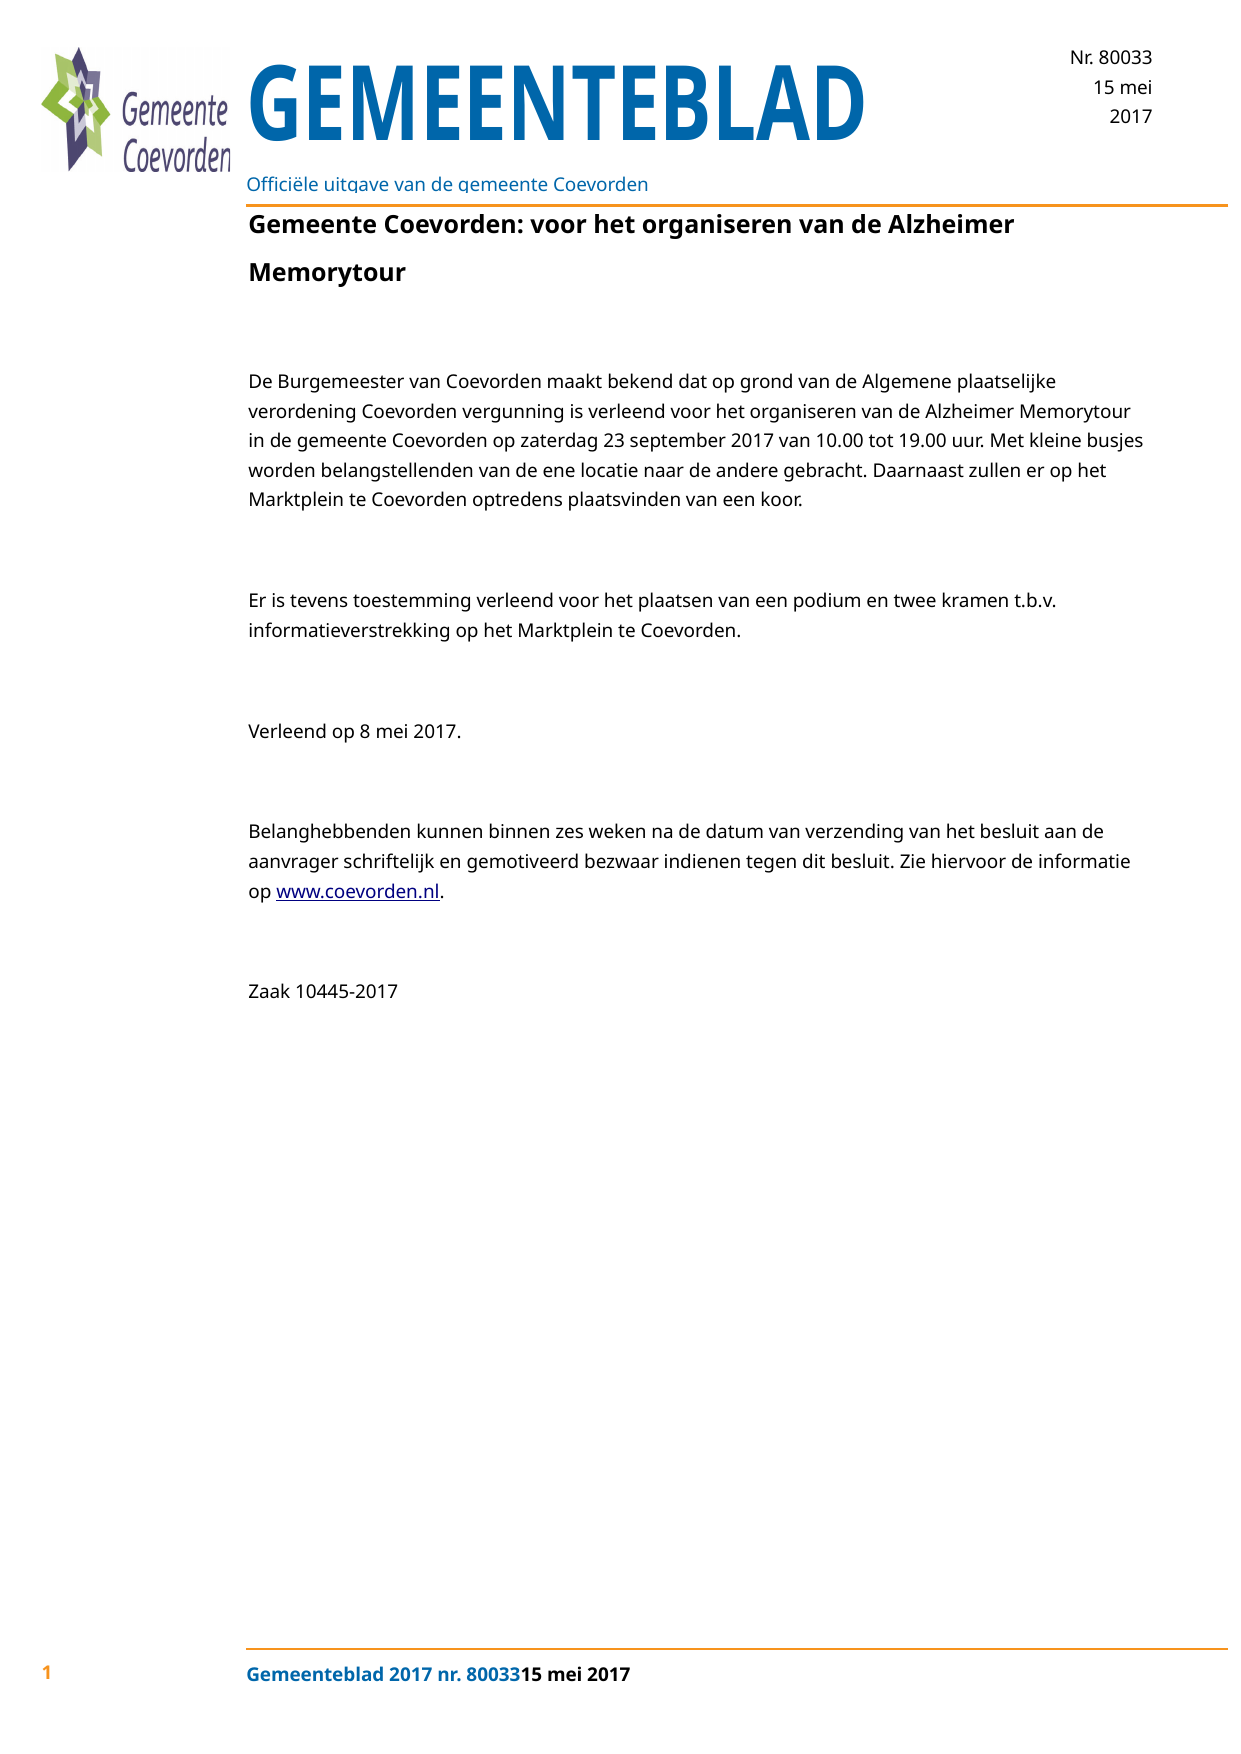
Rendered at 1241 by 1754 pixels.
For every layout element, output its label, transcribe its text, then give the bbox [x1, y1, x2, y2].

text Er is tevens toestemming verleend voor het plaatsen van een podium en twee kramen t.b.v. informatieverstrekking op het Marktplein te Coevorden. [248, 587, 1152, 643]
text Verleend op 8 mei 2017. [248, 718, 1152, 744]
text De Burgemeester van Coevorden maakt bekend dat op grond van de Algemene plaatselijke verordening Coevorden vergunning is verleend voor het organiseren van de Alzheimer Memorytour in de gemeente Coevorden op zaterdag 23 september 2017 van 10.00 tot 19.00 uur. Met kleine busjes worden belangstellenden van de ene locatie naar de andere gebracht. Daarnaast zullen er op het Marktplein te Coevorden optredens plaatsvinden van een koor. [248, 368, 1152, 512]
text Belanghebbenden kunnen binnen zes weken na de datum van verzending van het besluit aan de aanvrager schriftelijk en gemotiveerd bezwaar indienen tegen dit besluit. Zie hiervoor de informatie op www.coevorden.nl. [248, 819, 1152, 904]
picture [41, 47, 231, 172]
text Zaak 10445-2017 [248, 979, 1152, 1004]
text Gemeente Coevorden: voor het organiseren van de Alzheimer Memorytour [248, 207, 1152, 288]
